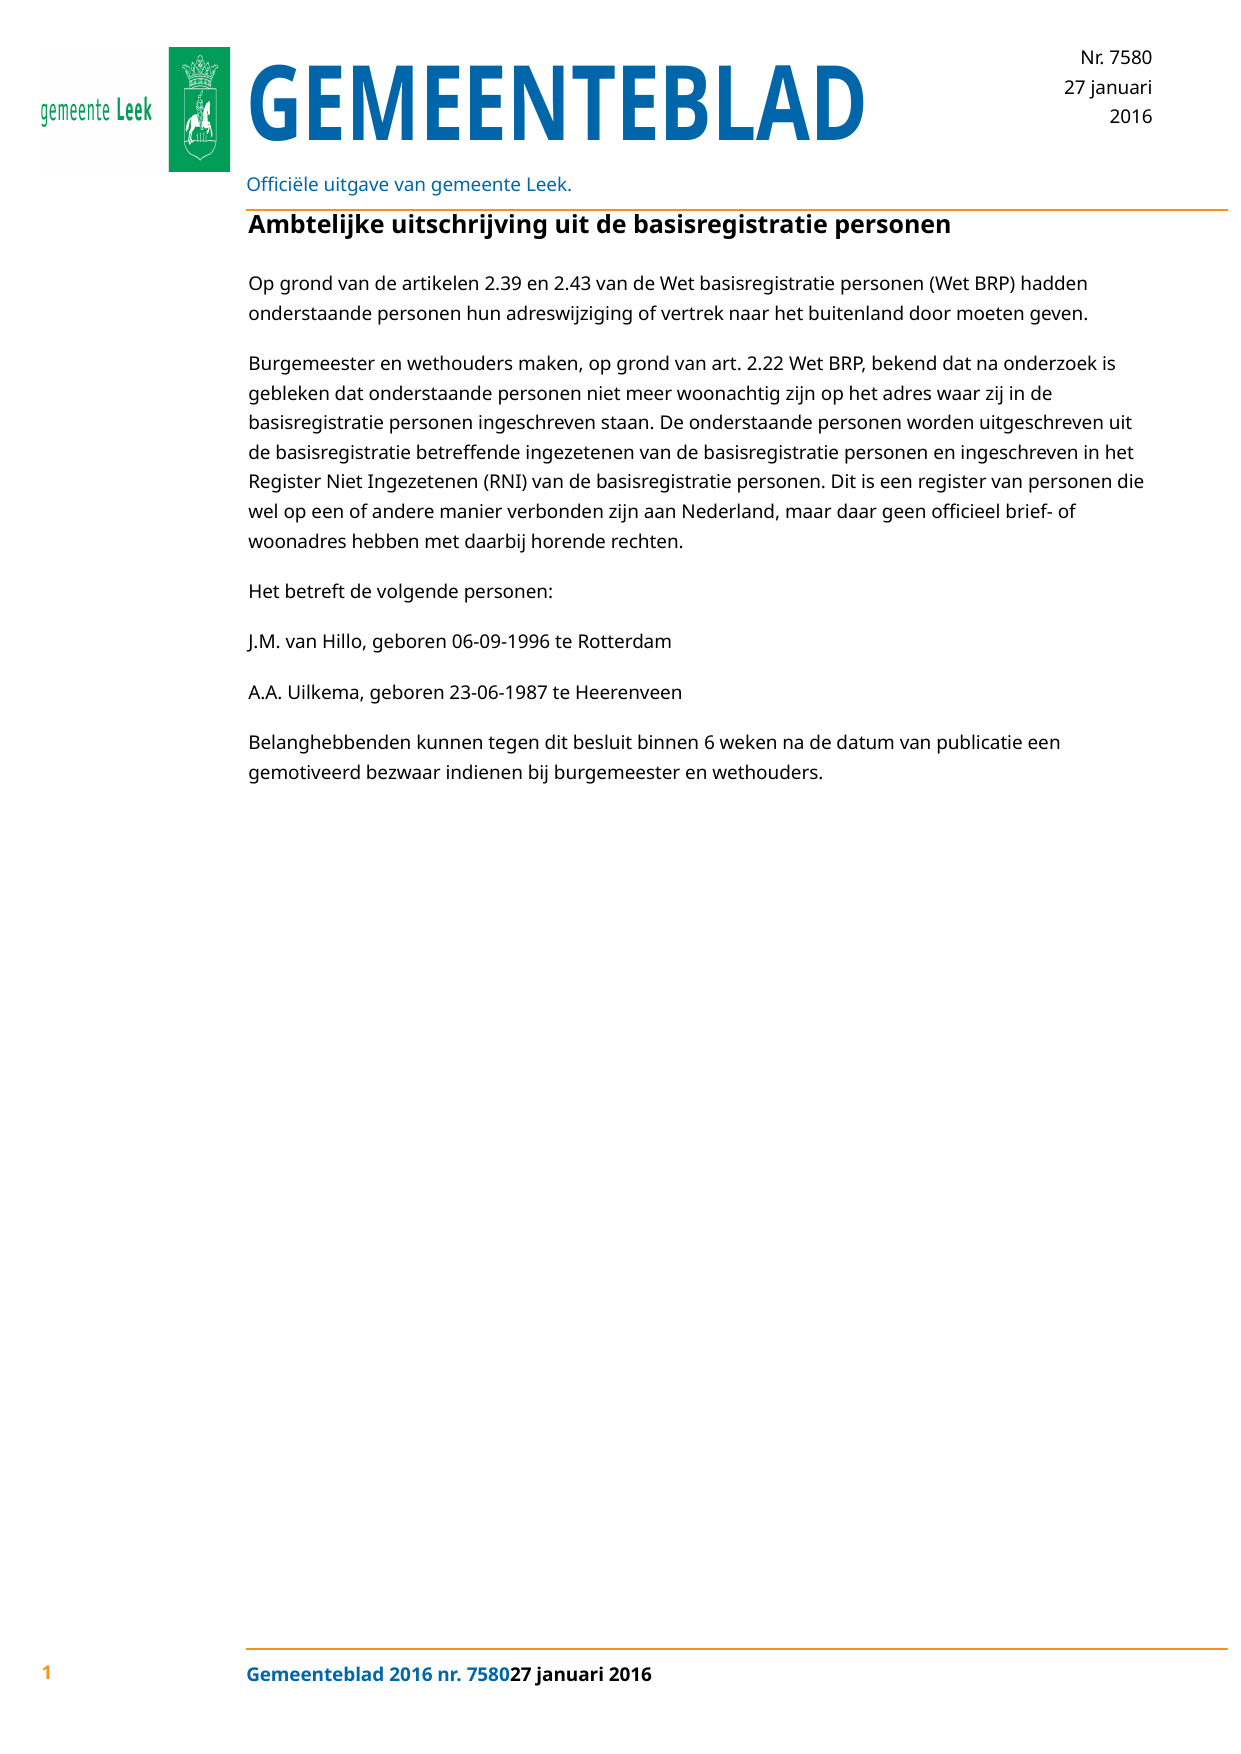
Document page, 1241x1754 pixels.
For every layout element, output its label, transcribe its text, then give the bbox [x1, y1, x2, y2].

text Het betreft de volgende personen: [248, 578, 1152, 604]
text J.M. van Hillo, geboren 06-09-1996 te Rotterdam [248, 629, 1152, 654]
text Op grond van de artikelen 2.39 en 2.43 van de Wet basisregistratie personen (Wet BRP) hadden onderstaande personen hun adreswijziging of vertrek naar het buitenland door moeten geven. [248, 270, 1152, 326]
text Ambtelijke uitschrijving uit de basisregistratie personen [248, 211, 1152, 241]
text Belanghebbenden kunnen tegen dit besluit binnen 6 weken na de datum van publicatie een gemotiveerd bezwaar indienen bij burgemeester en wethouders. [248, 729, 1152, 785]
text A.A. Uilkema, geboren 23-06-1987 te Heerenveen [248, 679, 1152, 705]
picture [41, 47, 231, 172]
text Burgemeester en wethouders maken, op grond van art. 2.22 Wet BRP, bekend dat na onderzoek is gebleken dat onderstaande personen niet meer woonachtig zijn op het adres waar zij in de basisregistratie personen ingeschreven staan. De onderstaande personen worden uitgeschreven uit de basisregistratie betreffende ingezetenen van de basisregistratie personen en ingeschreven in het Register Niet Ingezetenen (RNI) van de basisregistratie personen. Dit is een register van personen die wel op een of andere manier verbonden zijn aan Nederland, maar daar geen officieel brief- of woonadres hebben met daarbij horende rechten. [248, 350, 1152, 553]
